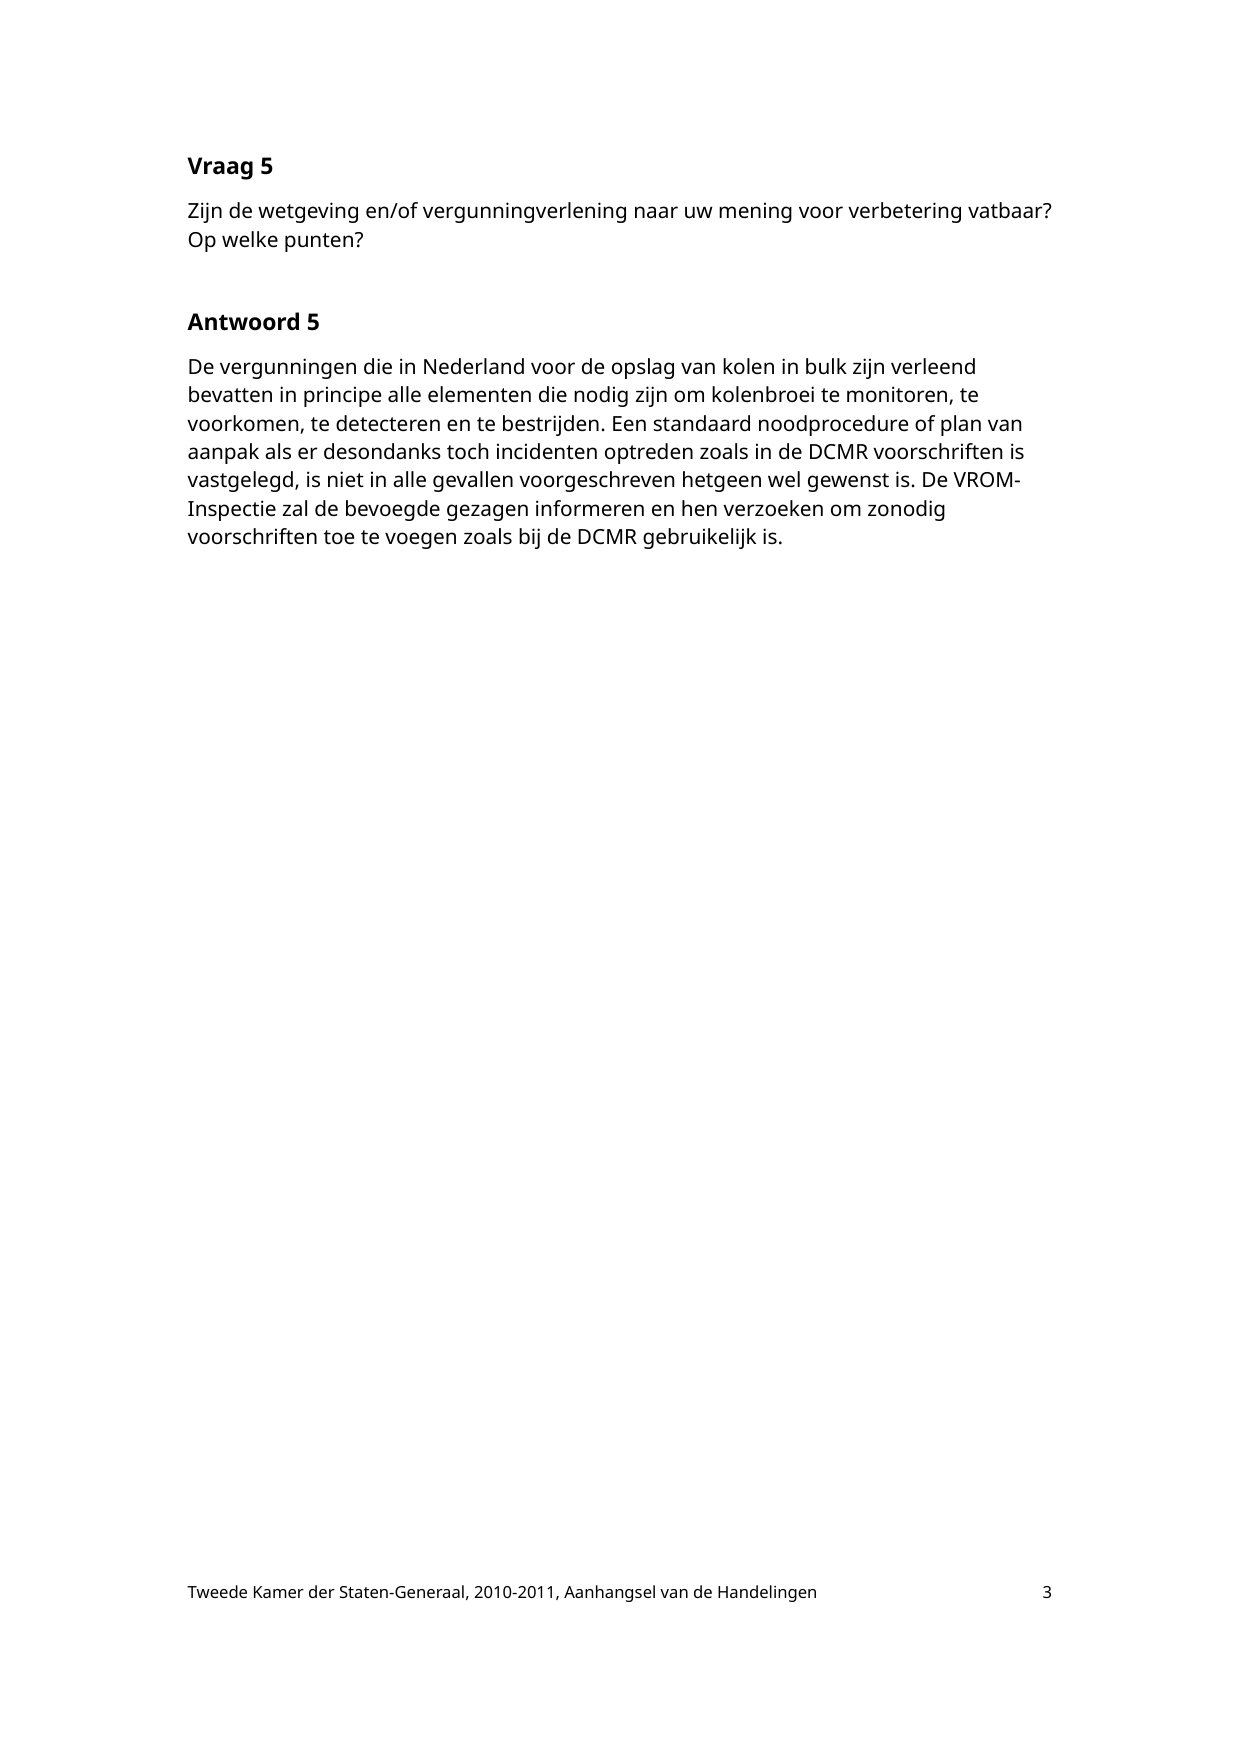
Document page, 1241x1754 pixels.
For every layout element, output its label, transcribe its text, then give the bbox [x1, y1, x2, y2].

text De vergunningen die in Nederland voor de opslag van kolen in bulk zijn verleend bevatten in principe alle elementen die nodig zijn om kolenbroei te monitoren, te voorkomen, te detecteren en te bestrijden. Een standaard noodprocedure of plan van aanpak als er desondanks toch incidenten optreden zoals in de DCMR voorschriften is vastgelegd, is niet in alle gevallen voorgeschreven hetgeen wel gewenst is. De VROM-Inspectie zal de bevoegde gezagen informeren en hen verzoeken om zonodig voorschriften toe te voegen zoals bij de DCMR gebruikelijk is. [187, 352, 1053, 551]
subtitle Antwoord 5 [187, 306, 1053, 337]
subtitle Vraag 5 [187, 150, 1053, 181]
text Zijn de wetgeving en/of vergunningverlening naar uw mening voor verbetering vatbaar? Op welke punten? [187, 196, 1053, 253]
